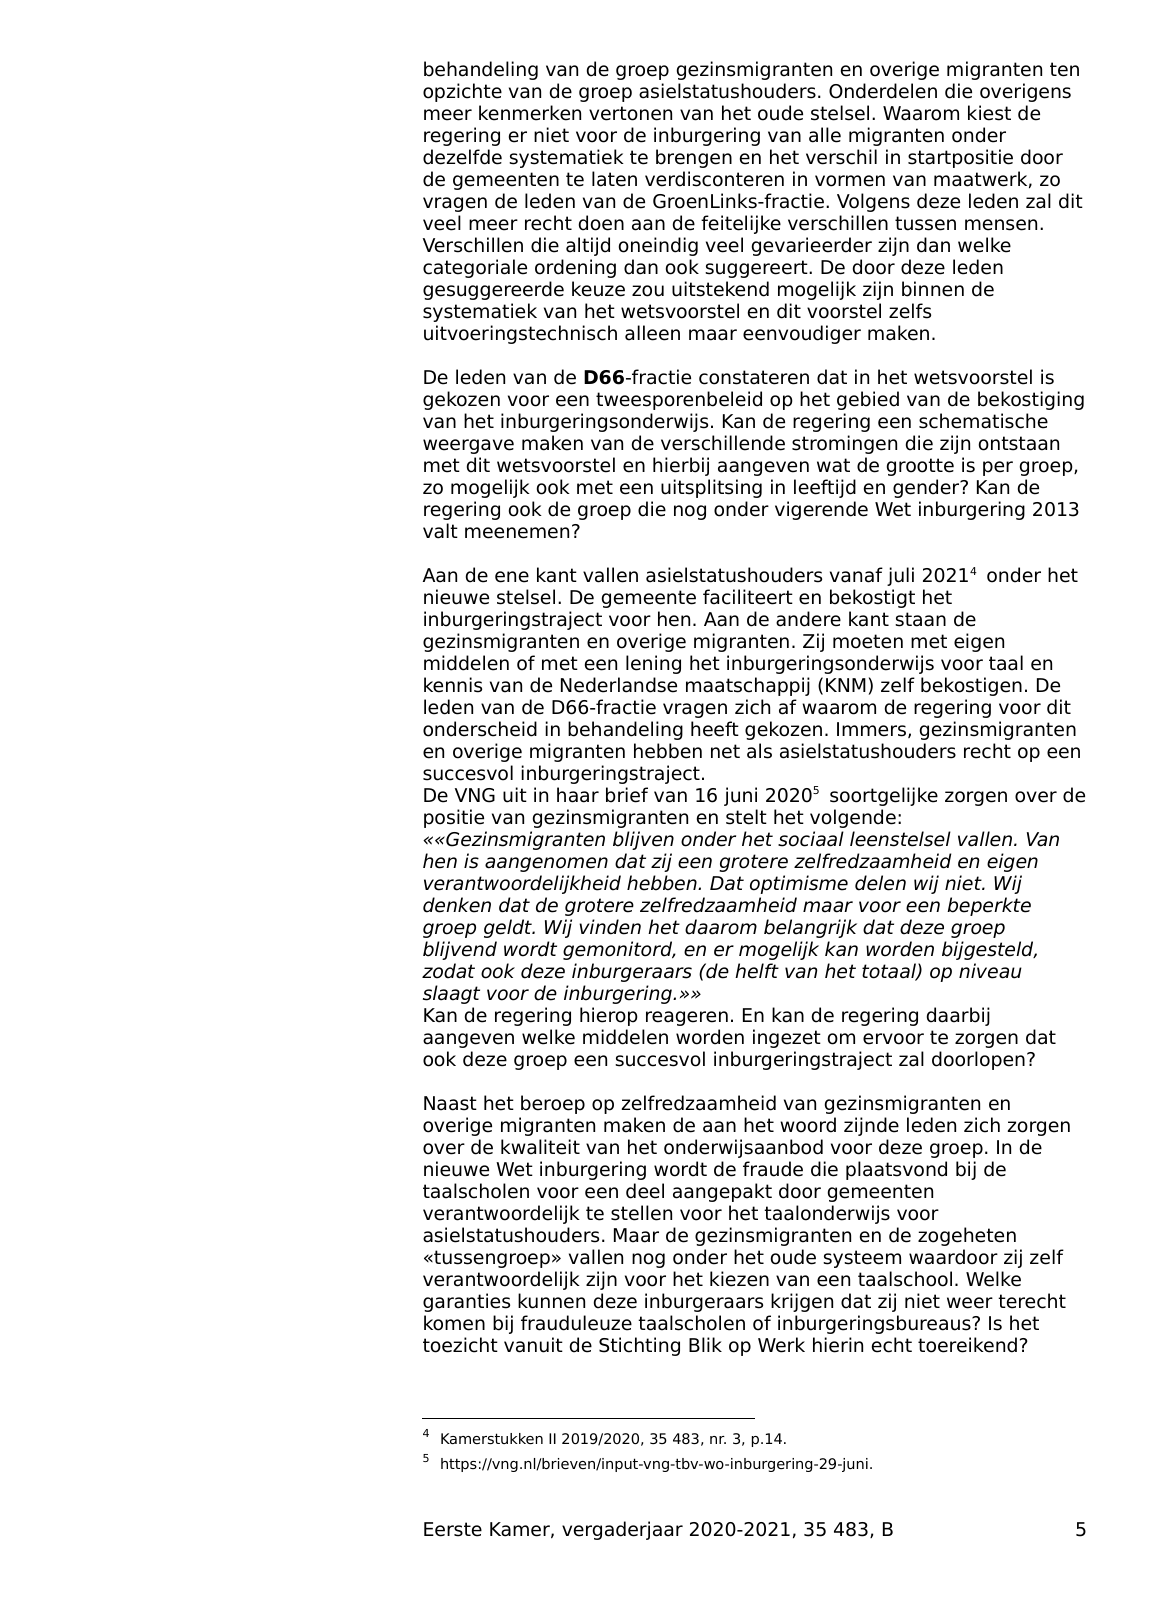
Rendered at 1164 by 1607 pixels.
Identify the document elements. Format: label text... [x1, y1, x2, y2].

text Aan de ene kant vallen asielstatushouders vanaf juli 2021 onder het nieuwe stelsel. De gemeente faciliteert en bekostigt het inburgeringstraject voor hen. Aan de andere kant staan de gezinsmigranten en overige migranten. Zij moeten met eigen middelen of met een lening het inburgeringsonderwijs voor taal en kennis van de Nederlandse maatschappij (KNM) zelf bekostigen. De leden van de D66-fractie vragen zich af waarom de regering voor dit onderscheid in behandeling heeft gekozen. Immers, gezinsmigranten en overige migranten hebben net als asielstatushouders recht op een succesvol inburgeringstraject. [422, 565, 1087, 785]
text De VNG uit in haar brief van 16 juni 2020 soortgelijke zorgen over de positie van gezinsmigranten en stelt het volgende: [422, 785, 1087, 829]
text ««Gezinsmigranten blijven onder het sociaal leenstelsel vallen. Van hen is aangenomen dat zij een grotere zelfredzaamheid en eigen verantwoordelijkheid hebben. Dat optimisme delen wij niet. Wij denken dat de grotere zelfredzaamheid maar voor een beperkte groep geldt. Wij vinden het daarom belangrijk dat deze groep blijvend wordt gemonitord, en er mogelijk kan worden bijgesteld, zodat ook deze inburgeraars (de helft van het totaal) op niveau slaagt voor de inburgering.»» [422, 829, 1087, 1004]
text De leden van de D66-fractie constateren dat in het wetsvoorstel is gekozen voor een tweesporenbeleid op het gebied van de bekostiging van het inburgeringsonderwijs. Kan de regering een schematische weergave maken van de verschillende stromingen die zijn ontstaan met dit wetsvoorstel en hierbij aangeven wat de grootte is per groep, zo mogelijk ook met een uitsplitsing in leeftijd en gender? Kan de regering ook de groep die nog onder vigerende Wet inburgering 2013 valt meenemen? [422, 367, 1087, 543]
text behandeling van de groep gezinsmigranten en overige migranten ten opzichte van de groep asielstatushouders. Onderdelen die overigens meer kenmerken vertonen van het oude stelsel. Waarom kiest de regering er niet voor de inburgering van alle migranten onder dezelfde systematiek te brengen en het verschil in startpositie door de gemeenten te laten verdisconteren in vormen van maatwerk, zo vragen de leden van de GroenLinks-fractie. Volgens deze leden zal dit veel meer recht doen aan de feitelijke verschillen tussen mensen. Verschillen die altijd oneindig veel gevarieerder zijn dan welke categoriale ordening dan ook suggereert. De door deze leden gesuggereerde keuze zou uitstekend mogelijk zijn binnen de systematiek van het wetsvoorstel en dit voorstel zelfs uitvoeringstechnisch alleen maar eenvoudiger maken. [422, 59, 1087, 345]
text Kamerstukken II 2019/2020, 35 483, nr. 3, p.14. [422, 1427, 1087, 1449]
text Naast het beroep op zelfredzaamheid van gezinsmigranten en overige migranten maken de aan het woord zijnde leden zich zorgen over de kwaliteit van het onderwijsaanbod voor deze groep. In de nieuwe Wet inburgering wordt de fraude die plaatsvond bij de taalscholen voor een deel aangepakt door gemeenten verantwoordelijk te stellen voor het taalonderwijs voor asielstatushouders. Maar de gezinsmigranten en de zogeheten «tussengroep» vallen nog onder het oude systeem waardoor zij zelf verantwoordelijk zijn voor het kiezen van een taalschool. Welke garanties kunnen deze inburgeraars krijgen dat zij niet weer terecht komen bij frauduleuze taalscholen of inburgeringsbureaus? Is het toezicht vanuit de Stichting Blik op Werk hierin echt toereikend? [422, 1093, 1087, 1356]
text https://vng.nl/brieven/input-vng-tbv-wo-inburgering-29-juni. [422, 1452, 1087, 1474]
text Kan de regering hierop reageren. En kan de regering daarbij aangeven welke middelen worden ingezet om ervoor te zorgen dat ook deze groep een succesvol inburgeringstraject zal doorlopen? [422, 1004, 1087, 1071]
